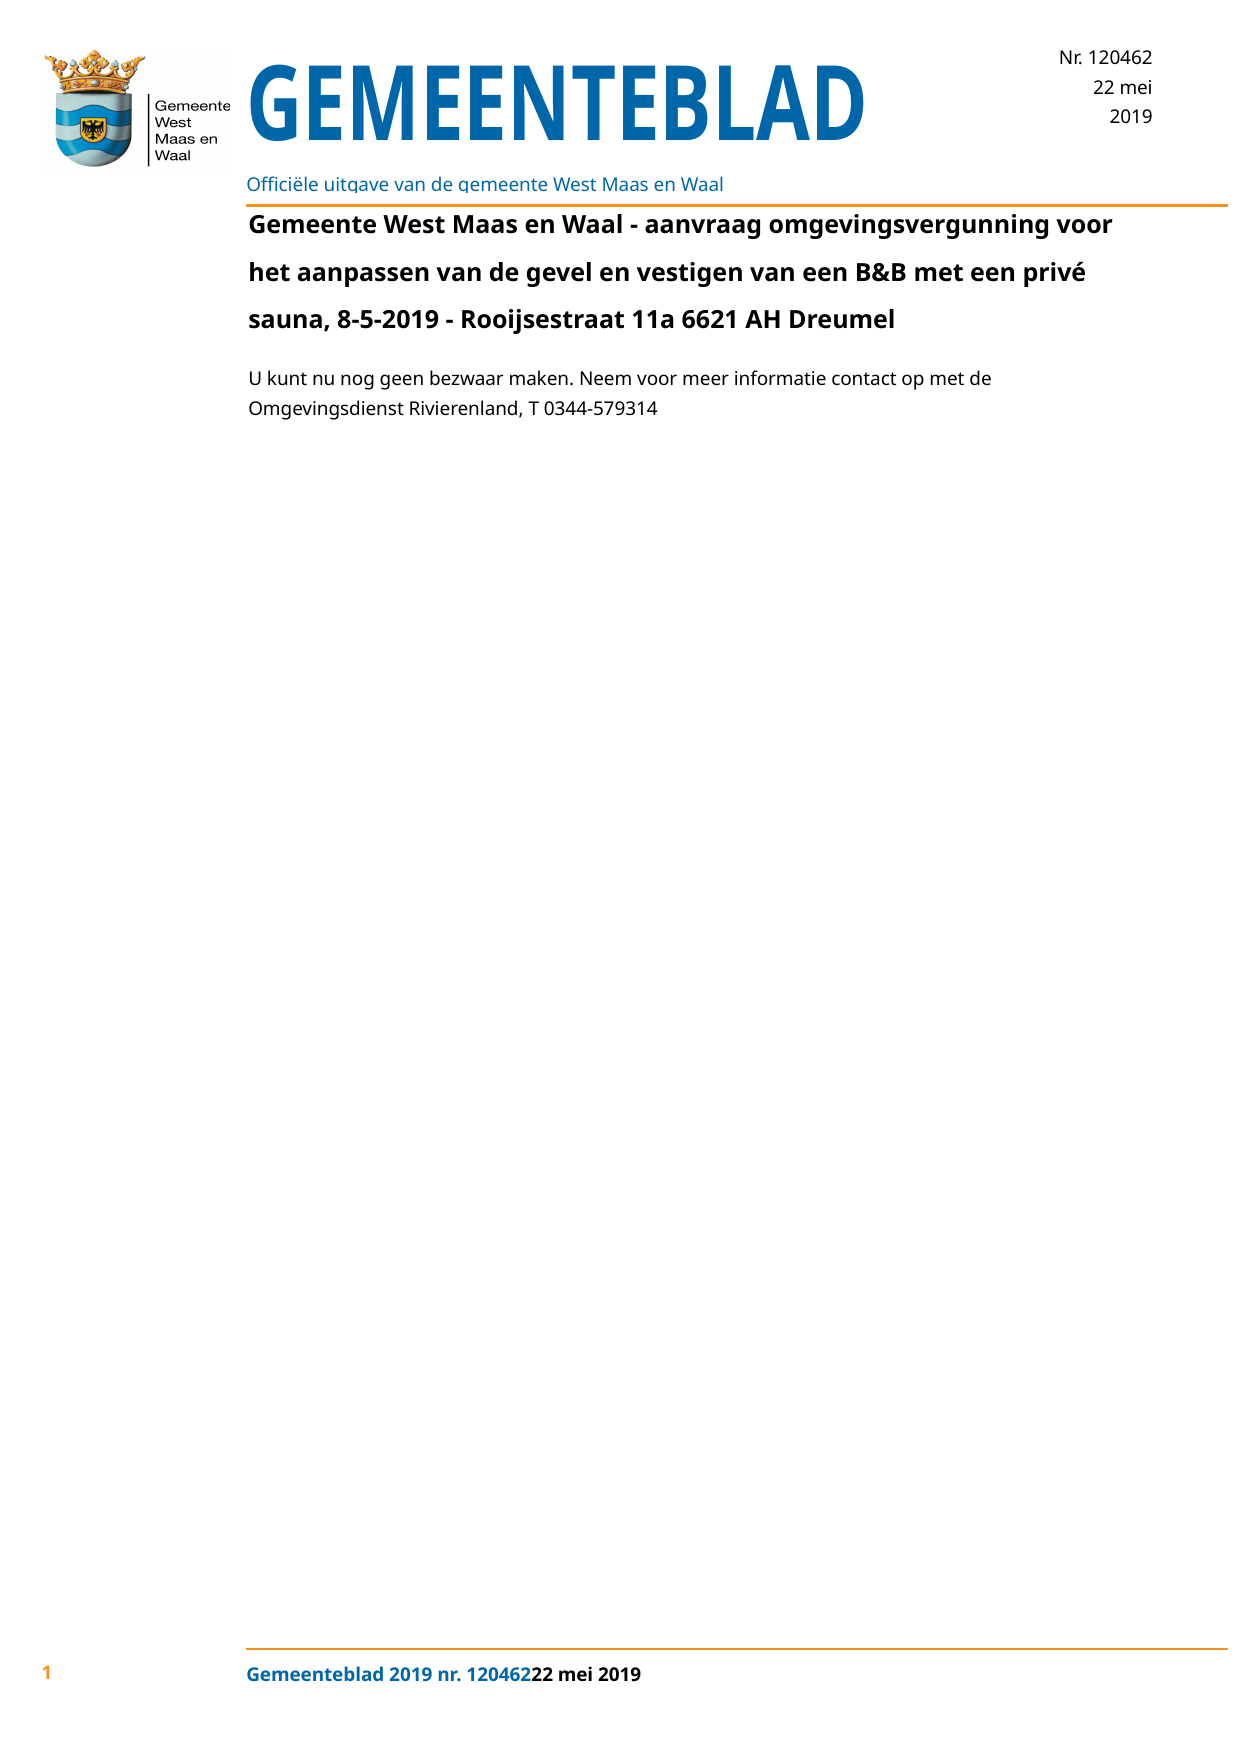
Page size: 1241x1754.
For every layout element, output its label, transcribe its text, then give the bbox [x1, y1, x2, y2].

picture [41, 47, 231, 172]
text Gemeente West Maas en Waal - aanvraag omgevingsvergunning voor het aanpassen van de gevel en vestigen van een B&B met een privé sauna, 8-5-2019 - Rooijsestraat 11a 6621 AH Dreumel [248, 207, 1152, 336]
text U kunt nu nog geen bezwaar maken. Neem voor meer informatie contact op met de Omgevingsdienst Rivierenland, T 0344-579314 [248, 366, 1152, 421]
